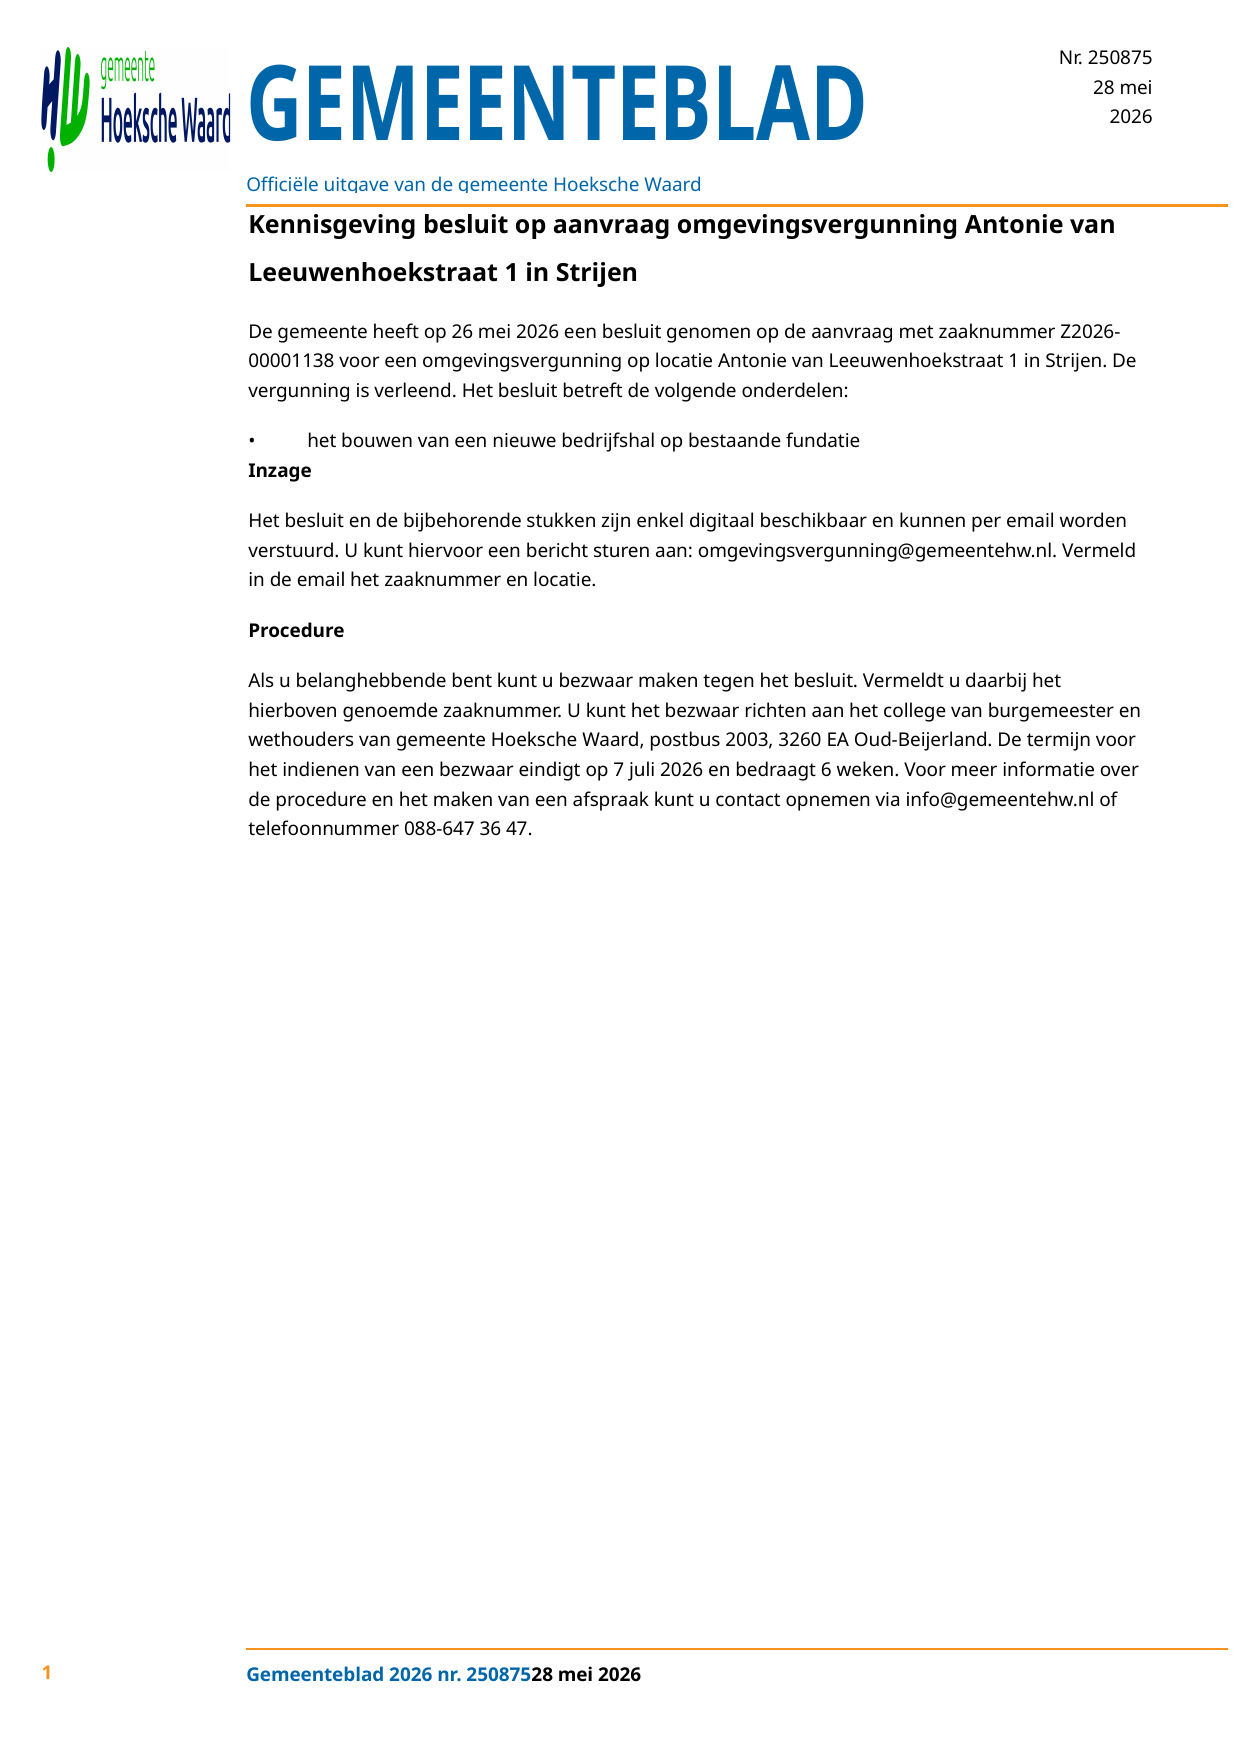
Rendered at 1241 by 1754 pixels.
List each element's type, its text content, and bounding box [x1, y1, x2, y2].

text Procedure [248, 617, 1152, 643]
text Inzage [248, 457, 1152, 483]
text Als u belanghebbende bent kunt u bezwaar maken tegen het besluit. Vermeldt u daarbij het hierboven genoemde zaaknummer. U kunt het bezwaar richten aan het college van burgemeester en wethouders van gemeente Hoeksche Waard, postbus 2003, 3260 EA Oud-Beijerland. De termijn voor het indienen van een bezwaar eindigt op 7 juli 2026 en bedraagt 6 weken. Voor meer informatie over de procedure en het maken van een afspraak kunt u contact opnemen via info@gemeentehw.nl of telefoonnummer 088-647 36 47. [248, 667, 1152, 841]
text Kennisgeving besluit op aanvraag omgevingsvergunning Antonie van Leeuwenhoekstraat 1 in Strijen [248, 207, 1152, 288]
text Het besluit en de bijbehorende stukken zijn enkel digitaal beschikbaar en kunnen per email worden verstuurd. U kunt hiervoor een bericht sturen aan: omgevingsvergunning@gemeentehw.nl. Vermeld in de email het zaaknummer en locatie. [248, 507, 1152, 592]
list het bouwen van een nieuwe bedrijfshal op bestaande fundatie [248, 427, 1152, 453]
picture [41, 47, 231, 172]
text De gemeente heeft op 26 mei 2026 een besluit genomen op de aanvraag met zaaknummer Z2026-00001138 voor een omgevingsvergunning op locatie Antonie van Leeuwenhoekstraat 1 in Strijen. De vergunning is verleend. Het besluit betreft de volgende onderdelen: [248, 318, 1152, 403]
